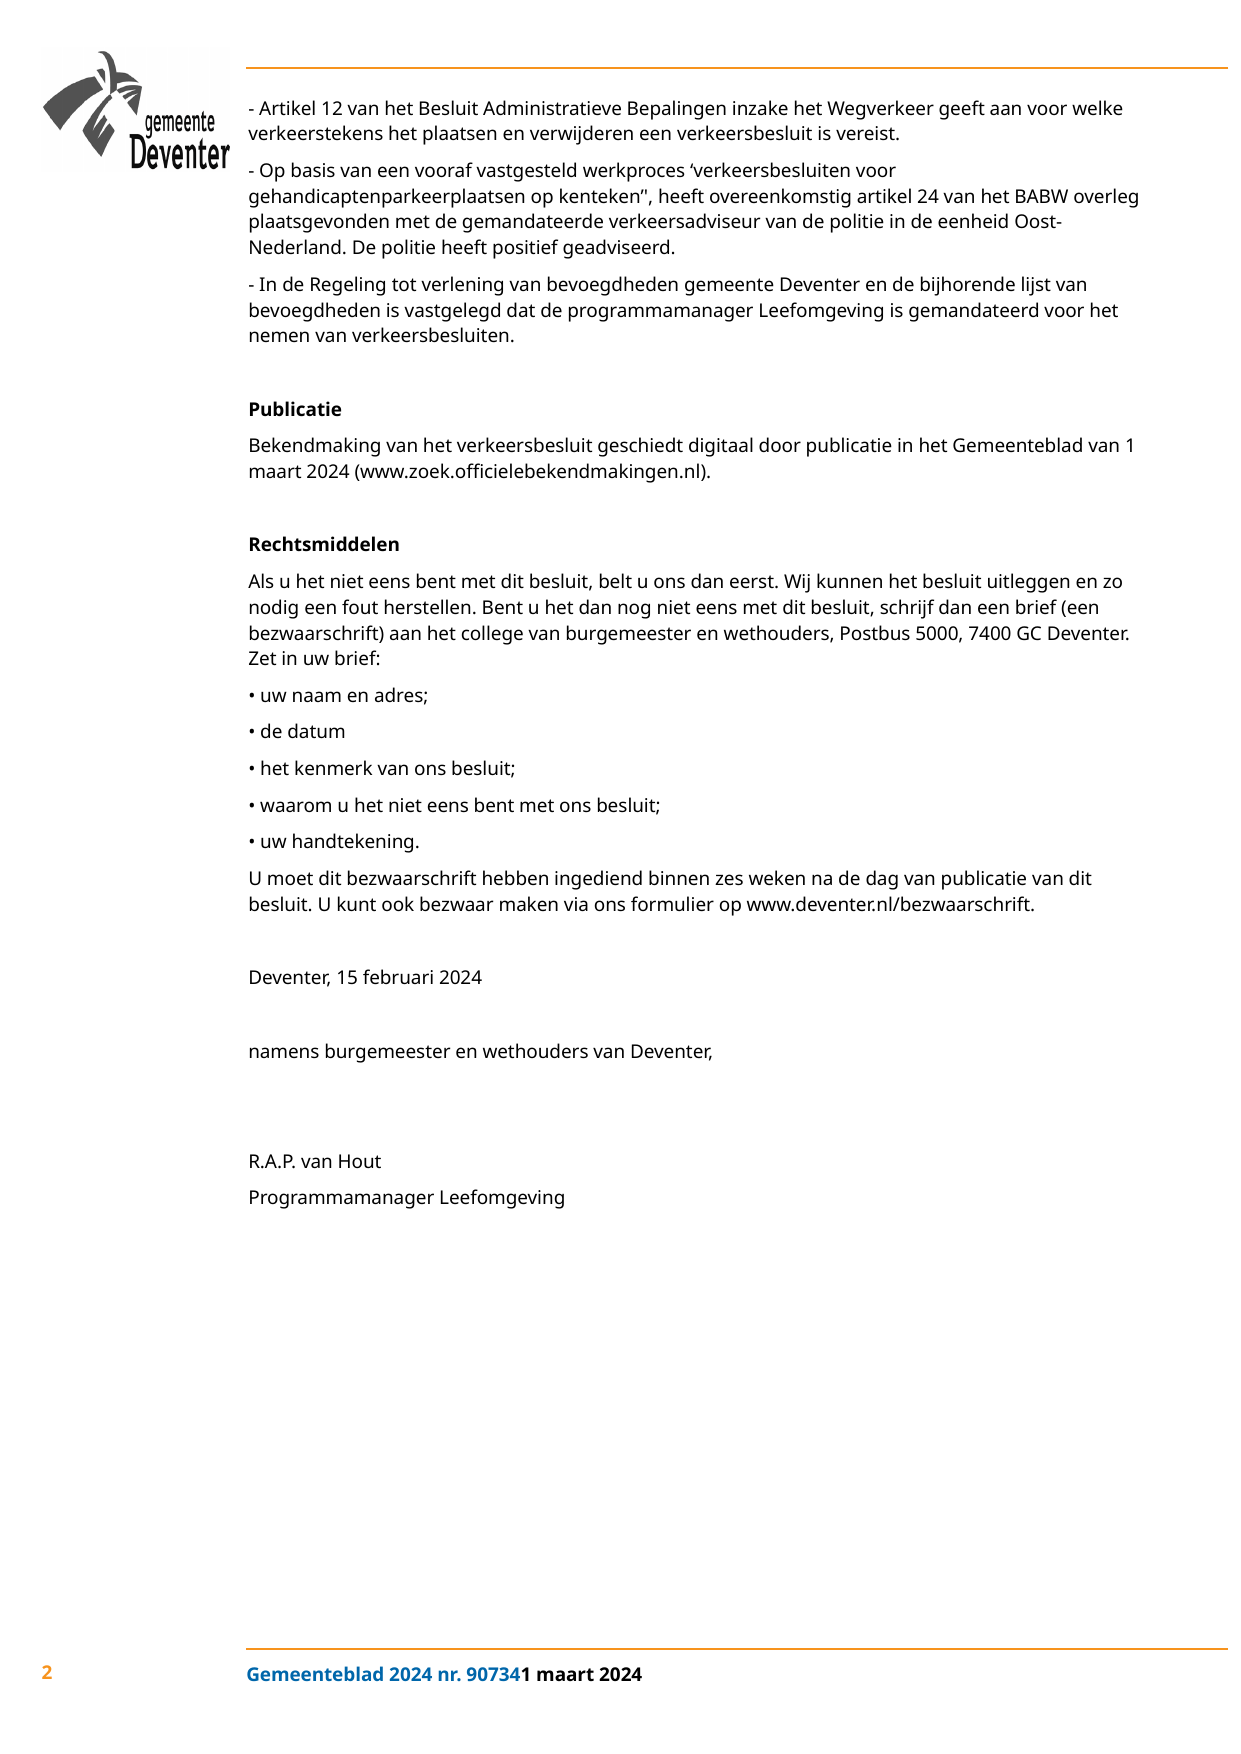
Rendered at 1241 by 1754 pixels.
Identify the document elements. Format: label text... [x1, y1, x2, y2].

text Publicatie [248, 396, 1152, 422]
text Programmamanager Leefomgeving [248, 1184, 1152, 1210]
text Deventer, 15 februari 2024 [248, 964, 1152, 990]
text Als u het niet eens bent met dit besluit, belt u ons dan eerst. Wij kunnen het besluit uitleggen en zo nodig een fout herstellen. Bent u het dan nog niet eens met dit besluit, schrijf dan een brief (een bezwaarschrift) aan het college van burgemeester en wethouders, Postbus 5000, 7400 GC Deventer. Zet in uw brief: [248, 568, 1152, 671]
text • het kenmerk van ons besluit; [248, 755, 1152, 781]
text • de datum [248, 719, 1152, 744]
text Bekendmaking van het verkeersbesluit geschiedt digitaal door publicatie in het Gemeenteblad van 1 maart 2024 (www.zoek.officielebekendmakingen.nl). [248, 432, 1152, 484]
text R.A.P. van Hout [248, 1148, 1152, 1173]
text U moet dit bezwaarschrift hebben ingediend binnen zes weken na de dag van publicatie van dit besluit. U kunt ook bezwaar maken via ons formulier op www.deventer.nl/bezwaarschrift. [248, 865, 1152, 917]
text • uw handtekening. [248, 829, 1152, 854]
picture [41, 47, 231, 172]
text • waarom u het niet eens bent met ons besluit; [248, 792, 1152, 818]
text Rechtsmiddelen [248, 532, 1152, 557]
text - In de Regeling tot verlening van bevoegdheden gemeente Deventer en de bijhorende lijst van bevoegdheden is vastgelegd dat de programmamanager Leefomgeving is gemandateerd voor het nemen van verkeersbesluiten. [248, 271, 1152, 348]
text - Artikel 12 van het Besluit Administratieve Bepalingen inzake het Wegverkeer geeft aan voor welke verkeerstekens het plaatsen en verwijderen een verkeersbesluit is vereist. [248, 95, 1152, 146]
text - Op basis van een vooraf vastgesteld werkproces ‘verkeersbesluiten voor gehandicaptenparkeerplaatsen op kenteken’', heeft overeenkomstig artikel 24 van het BABW overleg plaatsgevonden met de gemandateerde verkeersadviseur van de politie in de eenheid Oost-Nederland. De politie heeft positief geadviseerd. [248, 157, 1152, 260]
text namens burgemeester en wethouders van Deventer, [248, 1038, 1152, 1063]
text • uw naam en adres; [248, 682, 1152, 708]
